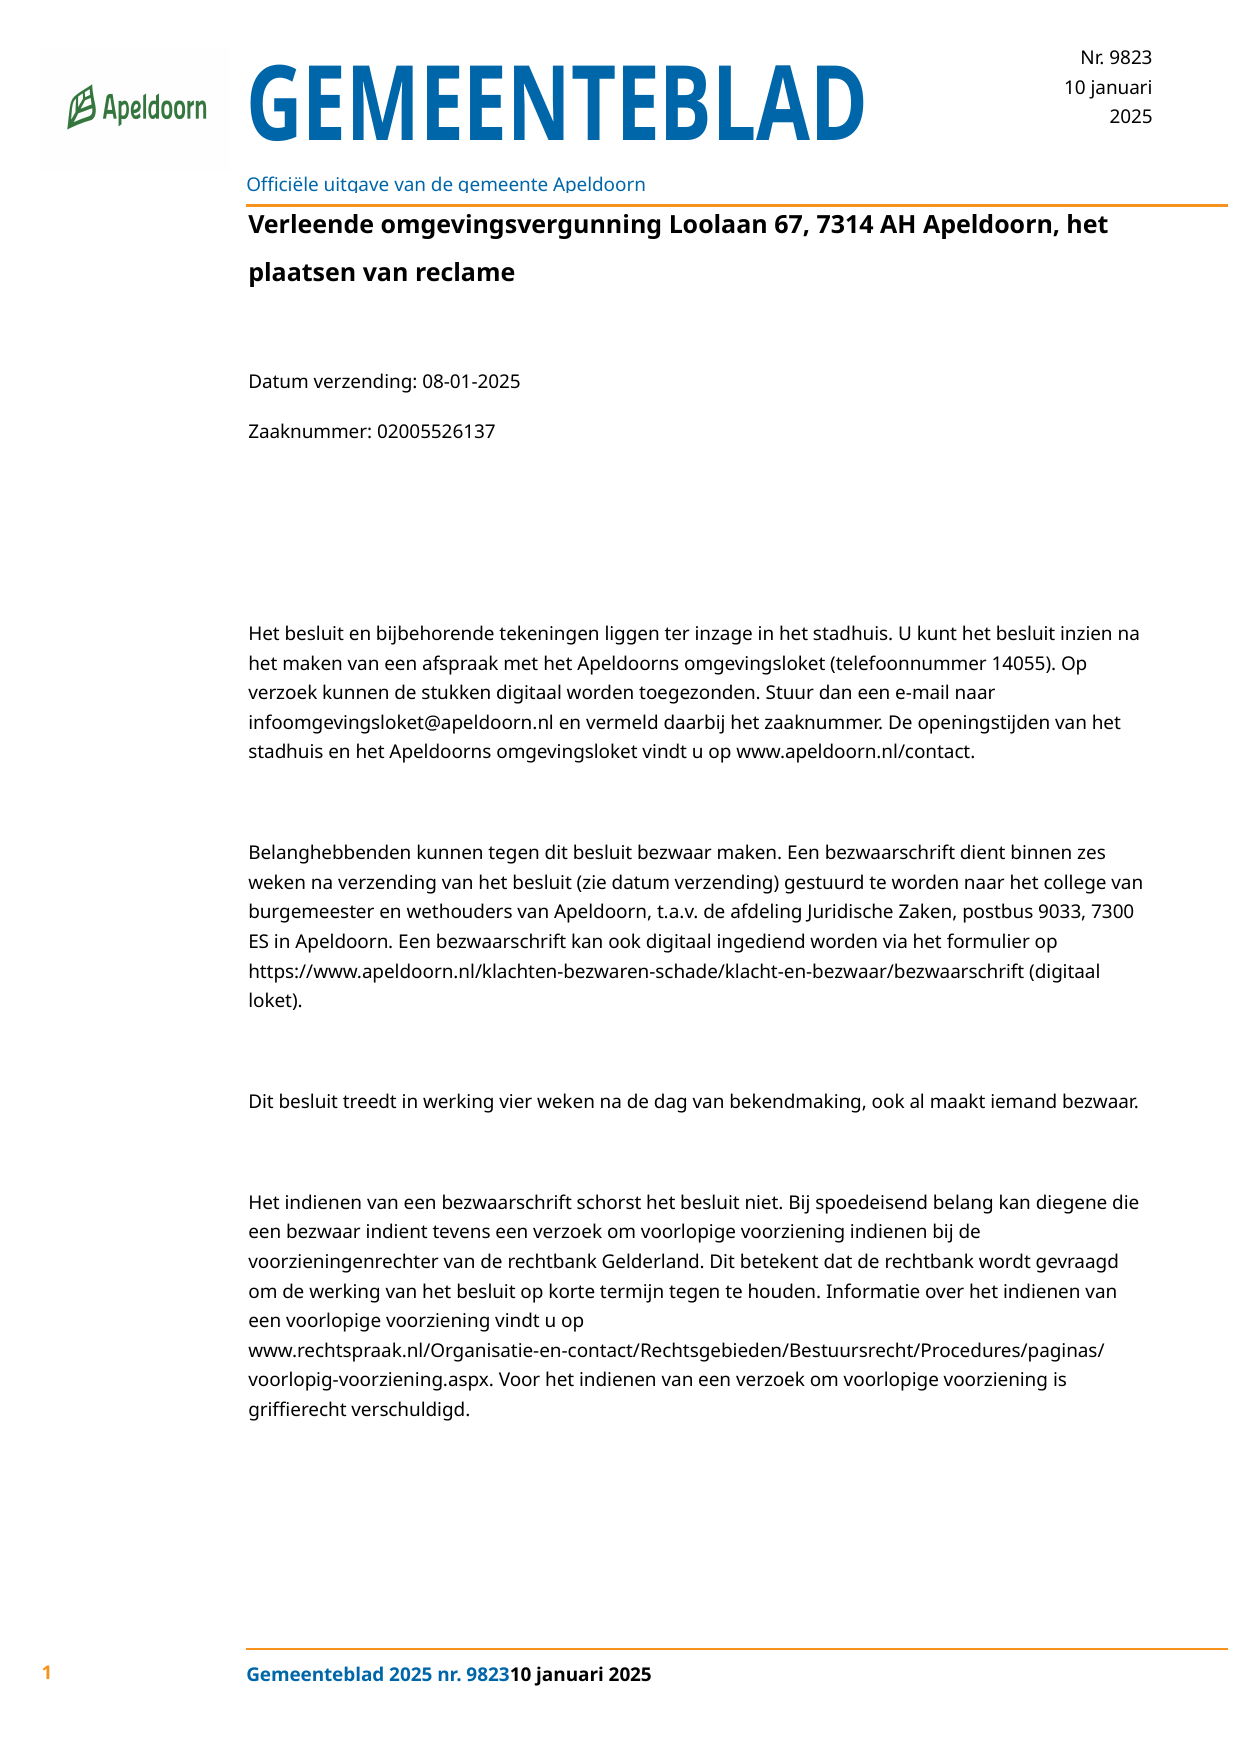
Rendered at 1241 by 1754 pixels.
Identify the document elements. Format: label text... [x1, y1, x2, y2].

text Het indienen van een bezwaarschrift schorst het besluit niet. Bij spoedeisend belang kan diegene die een bezwaar indient tevens een verzoek om voorlopige voorziening indienen bij de voorzieningenrechter van de rechtbank Gelderland. Dit betekent dat de rechtbank wordt gevraagd om de werking van het besluit op korte termijn tegen te houden. Informatie over het indienen van een voorlopige voorziening vindt u op www.rechtspraak.nl/Organisatie-en-contact/Rechtsgebieden/Bestuursrecht/Procedures/paginas/voorlopig-voorziening.aspx. Voor het indienen van een verzoek om voorlopige voorziening is griffierecht verschuldigd. [248, 1189, 1152, 1422]
text Belanghebbenden kunnen tegen dit besluit bezwaar maken. Een bezwaarschrift dient binnen zes weken na verzending van het besluit (zie datum verzending) gestuurd te worden naar het college van burgemeester en wethouders van Apeldoorn, t.a.v. de afdeling Juridische Zaken, postbus 9033, 7300 ES in Apeldoorn. Een bezwaarschrift kan ook digitaal ingediend worden via het formulier op https://www.apeldoorn.nl/klachten-bezwaren-schade/klacht-en-bezwaar/bezwaarschrift (digitaal loket). [248, 839, 1152, 1013]
text Het besluit en bijbehorende tekeningen liggen ter inzage in het stadhuis. U kunt het besluit inzien na het maken van een afspraak met het Apeldoorns omgevingsloket (telefoonnummer 14055). Op verzoek kunnen de stukken digitaal worden toegezonden. Stuur dan een e-mail naar infoomgevingsloket@apeldoorn.nl en vermeld daarbij het zaaknummer. De openingstijden van het stadhuis en het Apeldoorns omgevingsloket vindt u op www.apeldoorn.nl/contact. [248, 620, 1152, 764]
picture [41, 47, 231, 172]
text Verleende omgevingsvergunning Loolaan 67, 7314 AH Apeldoorn, het plaatsen van reclame [248, 207, 1152, 288]
text Datum verzending: 08-01-2025 [248, 368, 1152, 394]
text Zaaknummer: 02005526137 [248, 419, 1152, 444]
text Dit besluit treedt in werking vier weken na de dag van bekendmaking, ook al maakt iemand bezwaar. [248, 1088, 1152, 1114]
